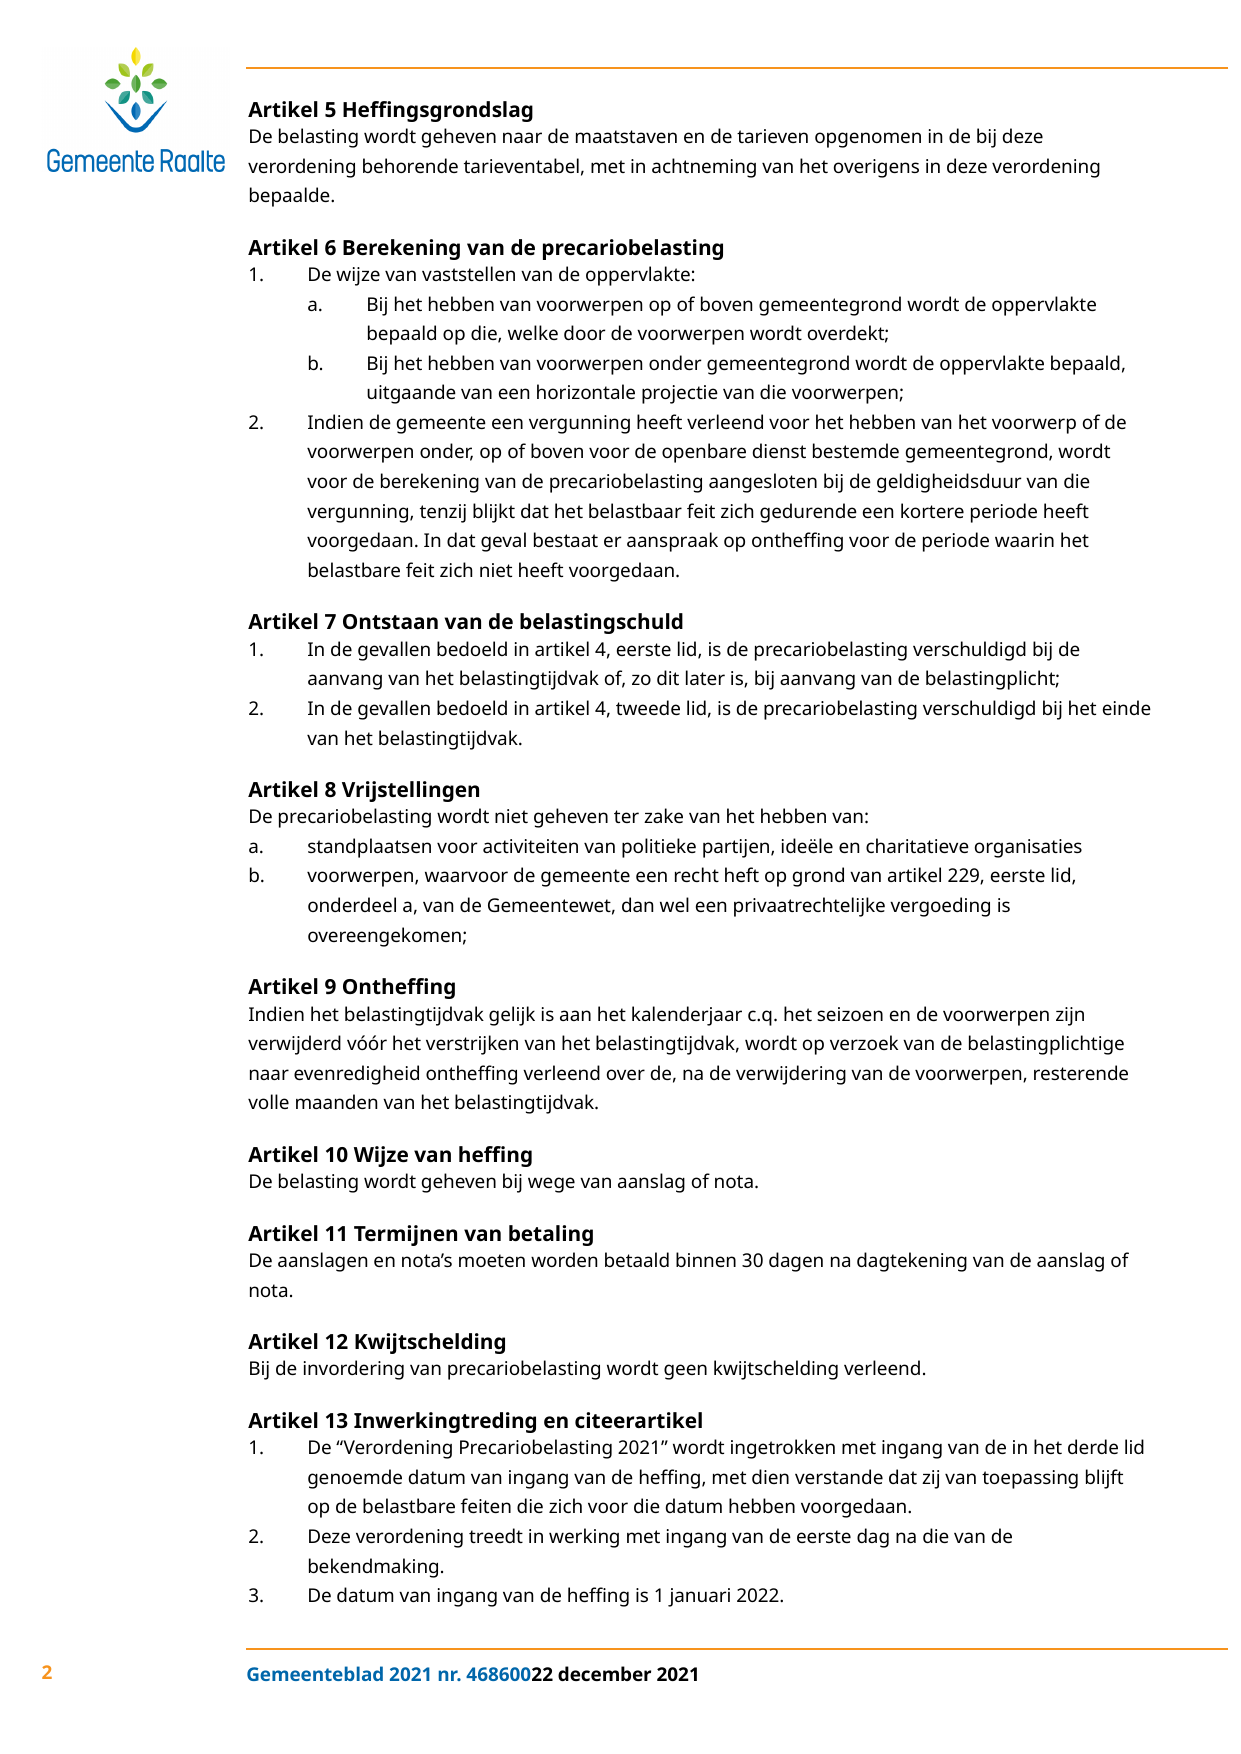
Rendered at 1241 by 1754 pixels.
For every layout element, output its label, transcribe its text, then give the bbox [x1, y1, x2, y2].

text Artikel 9 Ontheffing [248, 972, 1152, 1001]
list De wijze van vaststellen van de oppervlakte: [248, 261, 1152, 287]
text Bij de invordering van precariobelasting wordt geen kwijtschelding verleend. [248, 1356, 1152, 1381]
text Artikel 8 Vrijstellingen [248, 775, 1152, 803]
list In de gevallen bedoeld in artikel 4, eerste lid, is de precariobelasting verschuldigd bij de aanvang van het belastingtijdvak of, zo dit later is, bij aanvang van de belastingplicht; [248, 636, 1152, 691]
list De datum van ingang van de heffing is 1 januari 2022. [248, 1582, 1152, 1608]
picture [41, 47, 231, 172]
list De “Verordening Precariobelasting 2021” wordt ingetrokken met ingang van de in het derde lid genoemde datum van ingang van de heffing, met dien verstande dat zij van toepassing blijft op de belastbare feiten die zich voor die datum hebben voorgedaan. [248, 1434, 1152, 1519]
text Artikel 12 Kwijtschelding [248, 1327, 1152, 1356]
text Artikel 11 Termijnen van betaling [248, 1219, 1152, 1247]
list In de gevallen bedoeld in artikel 4, tweede lid, is de precariobelasting verschuldigd bij het einde van het belastingtijdvak. [248, 695, 1152, 750]
text Artikel 10 Wijze van heffing [248, 1140, 1152, 1168]
text De belasting wordt geheven naar de maatstaven en de tarieven opgenomen in de bij deze verordening behorende tarieventabel, met in achtneming van het overigens in deze verordening bepaalde. [248, 123, 1152, 208]
text Artikel 6 Berekening van de precariobelasting [248, 233, 1152, 261]
text Artikel 5 Heffingsgrondslag [248, 95, 1152, 123]
text Artikel 13 Inwerkingtreding en citeerartikel [248, 1406, 1152, 1434]
text Indien het belastingtijdvak gelijk is aan het kalenderjaar c.q. het seizoen en de voorwerpen zijn verwijderd vóór het verstrijken van het belastingtijdvak, wordt op verzoek van de belastingplichtige naar evenredigheid ontheffing verleend over de, na de verwijdering van de voorwerpen, resterende volle maanden van het belastingtijdvak. [248, 1001, 1152, 1115]
text Artikel 7 Ontstaan van de belastingschuld [248, 607, 1152, 636]
list voorwerpen, waarvoor de gemeente een recht heft op grond van artikel 229, eerste lid, onderdeel a, van de Gemeentewet, dan wel een privaatrechtelijke vergoeding is overeengekomen; [248, 863, 1152, 948]
text De belasting wordt geheven bij wege van aanslag of nota. [248, 1168, 1152, 1194]
list Bij het hebben van voorwerpen onder gemeentegrond wordt de oppervlakte bepaald, uitgaande van een horizontale projectie van die voorwerpen; [307, 350, 1152, 405]
text De precariobelasting wordt niet geheven ter zake van het hebben van: [248, 803, 1152, 829]
list Deze verordening treedt in werking met ingang van de eerste dag na die van de bekendmaking. [248, 1523, 1152, 1578]
text De aanslagen en nota’s moeten worden betaald binnen 30 dagen na dagtekening van de aanslag of nota. [248, 1247, 1152, 1302]
list Bij het hebben van voorwerpen op of boven gemeentegrond wordt de oppervlakte bepaald op die, welke door de voorwerpen wordt overdekt; [307, 291, 1152, 346]
list Indien de gemeente een vergunning heeft verleend voor het hebben van het voorwerp of de voorwerpen onder, op of boven voor de openbare dienst bestemde gemeentegrond, wordt voor de berekening van de precariobelasting aangesloten bij de geldigheidsduur van die vergunning, tenzij blijkt dat het belastbaar feit zich gedurende een kortere periode heeft voorgedaan. In dat geval bestaat er aanspraak op ontheffing voor de periode waarin het belastbare feit zich niet heeft voorgedaan. [248, 409, 1152, 583]
list standplaatsen voor activiteiten van politieke partijen, ideële en charitatieve organisaties [248, 833, 1152, 859]
